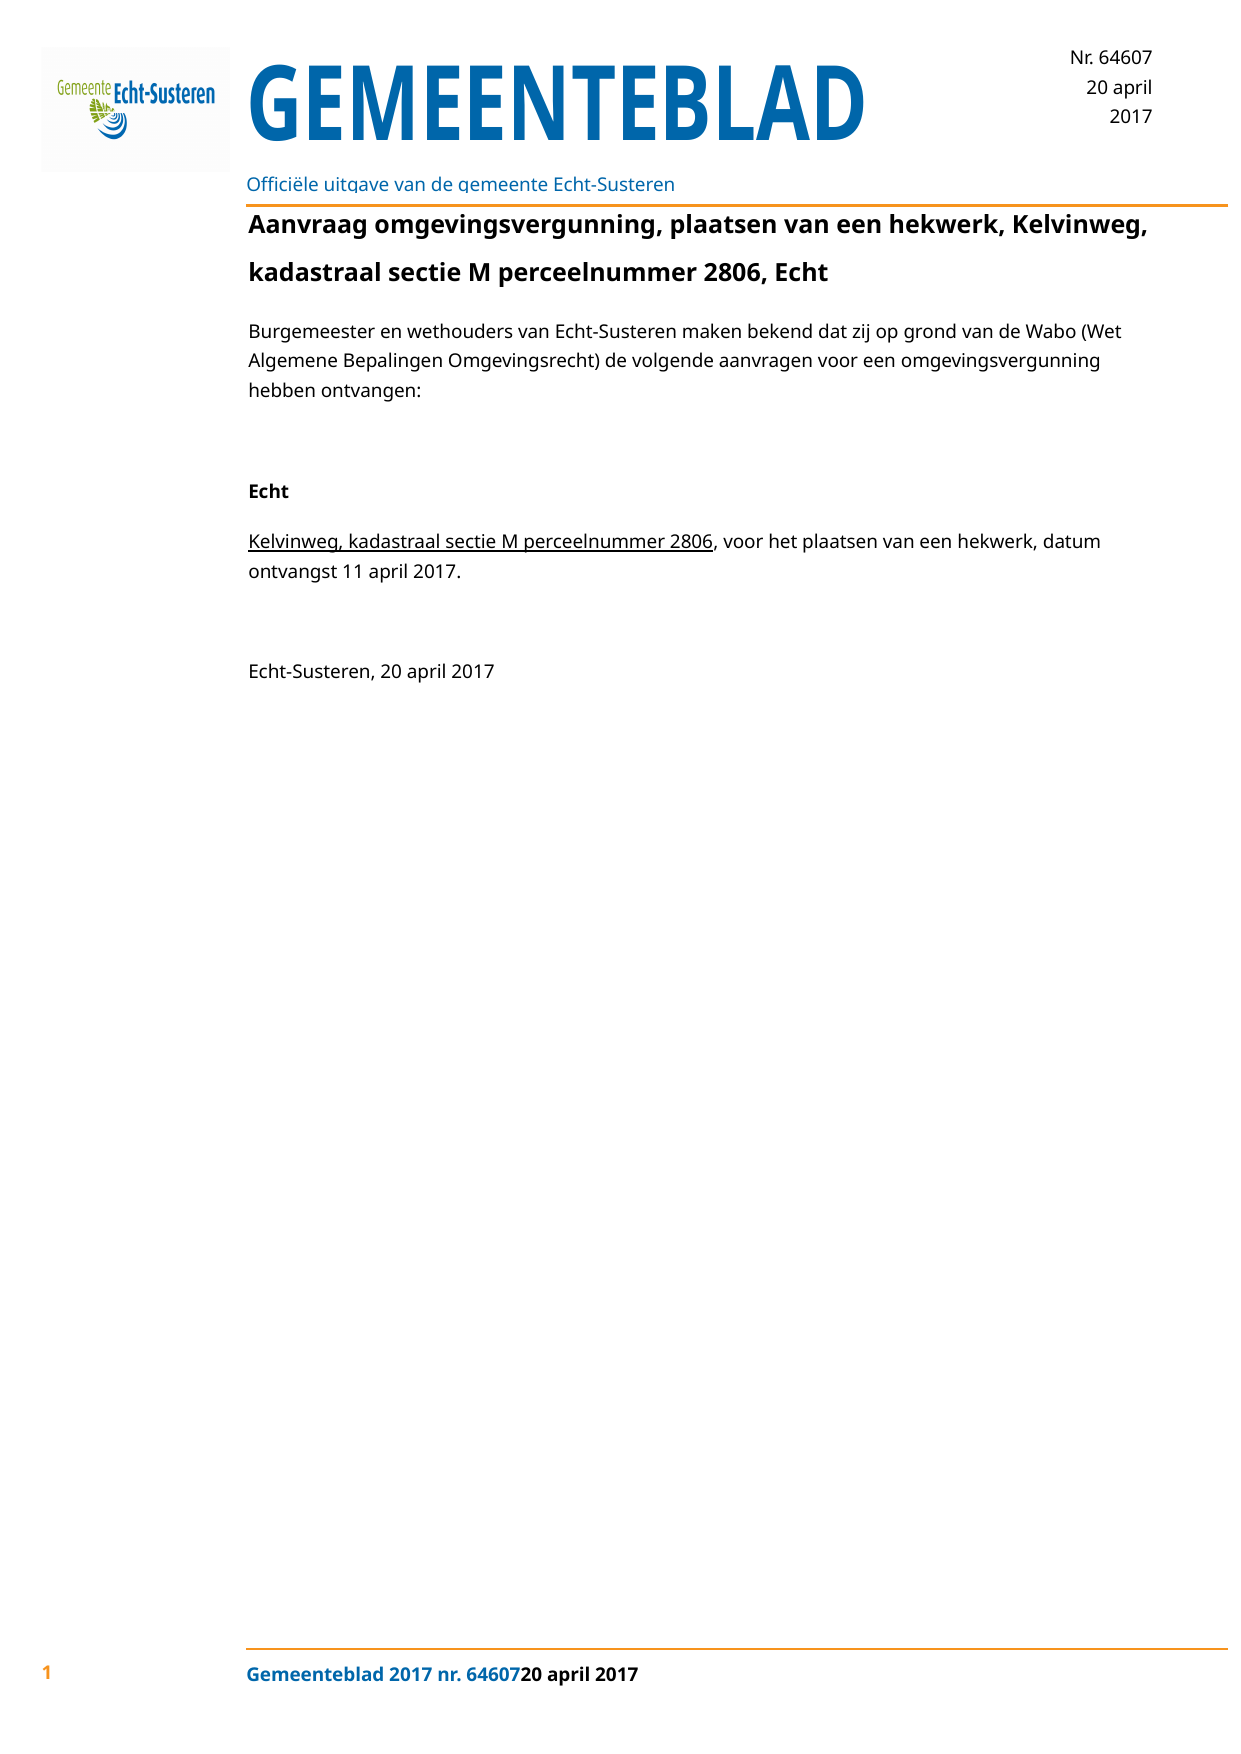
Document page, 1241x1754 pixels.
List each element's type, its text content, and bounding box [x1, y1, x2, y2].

text Kelvinweg, kadastraal sectie M perceelnummer 2806, voor het plaatsen van een hekwerk, datum ontvangst 11 april 2017. [248, 528, 1152, 584]
text Echt-Susteren, 20 april 2017 [248, 659, 1152, 684]
text Aanvraag omgevingsvergunning, plaatsen van een hekwerk, Kelvinweg, kadastraal sectie M perceelnummer 2806, Echt [248, 207, 1152, 288]
text Echt [248, 478, 1152, 504]
picture [41, 47, 231, 172]
text Burgemeester en wethouders van Echt-Susteren maken bekend dat zij op grond van de Wabo (Wet Algemene Bepalingen Omgevingsrecht) de volgende aanvragen voor een omgevingsvergunning hebben ontvangen: [248, 318, 1152, 403]
